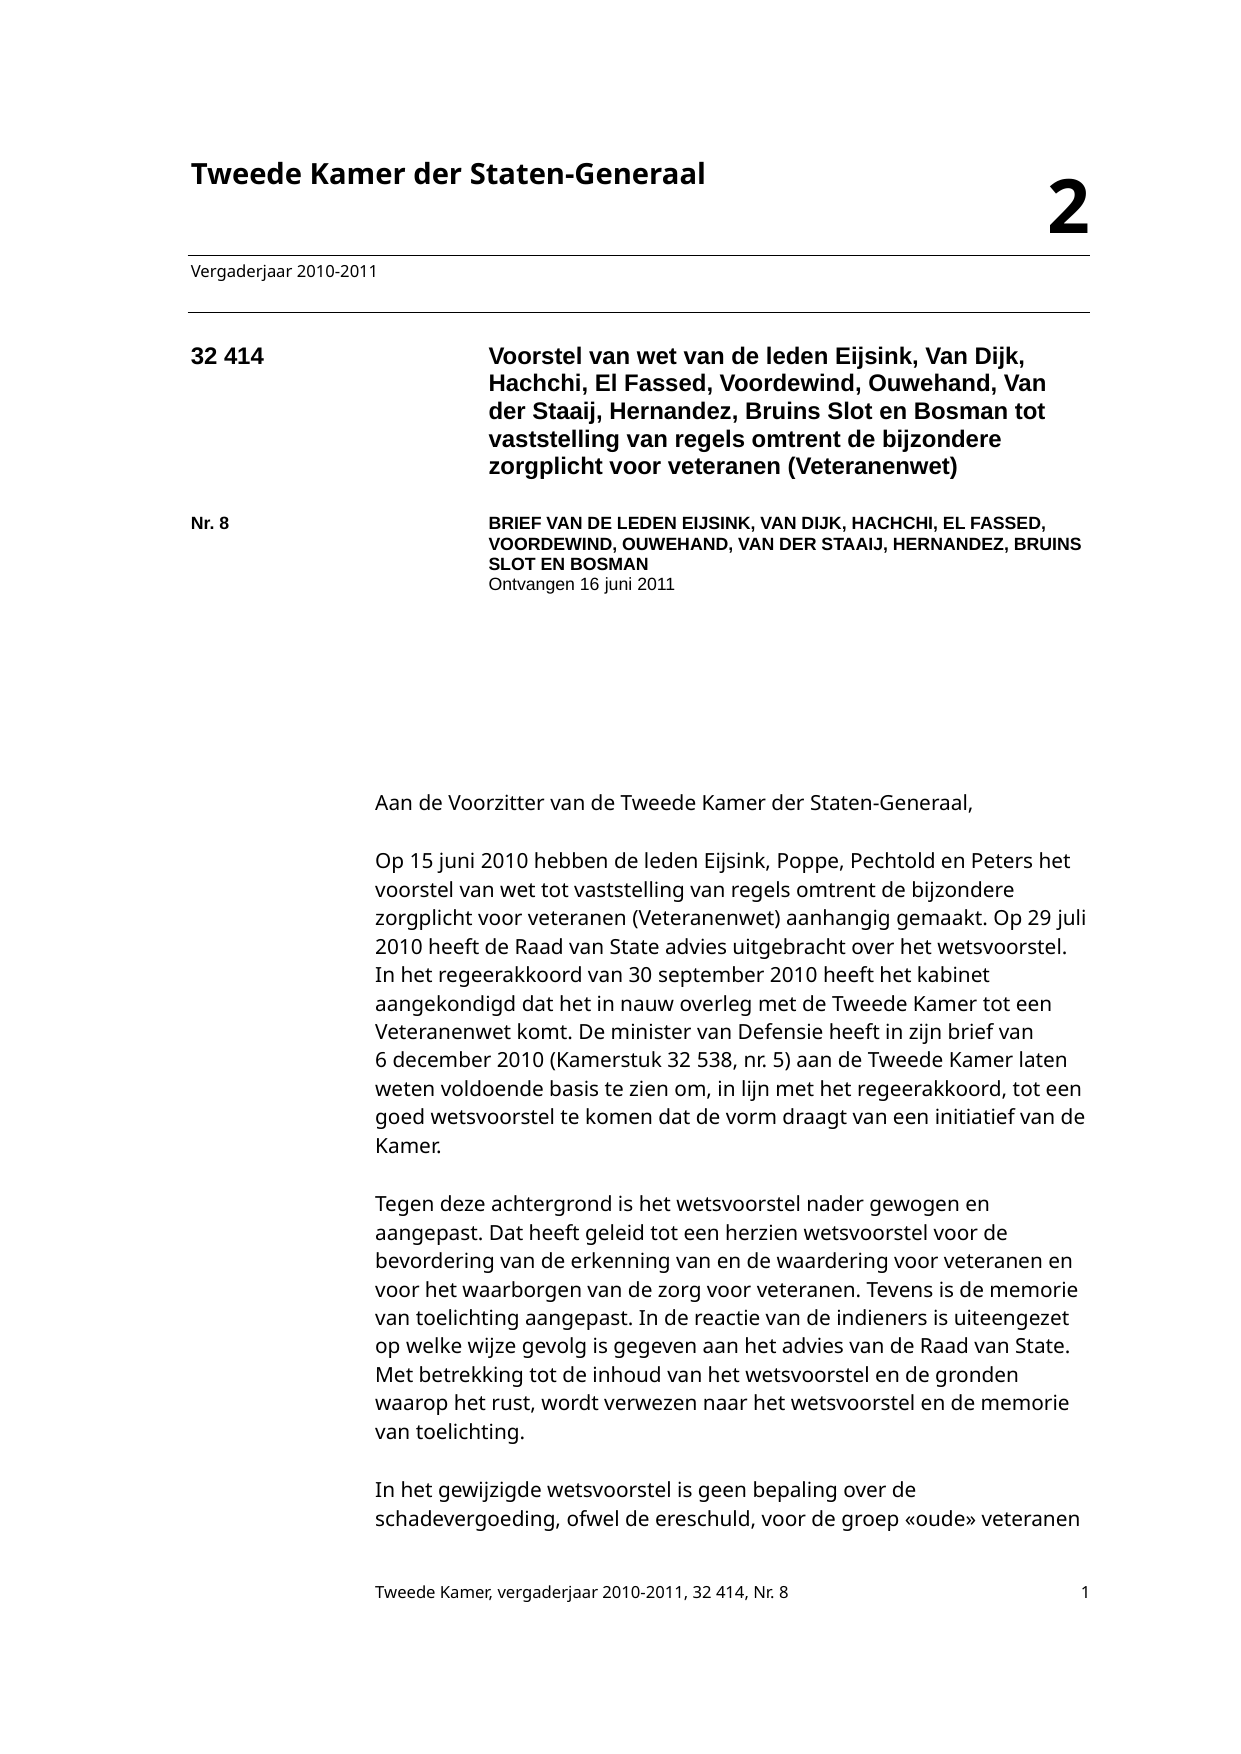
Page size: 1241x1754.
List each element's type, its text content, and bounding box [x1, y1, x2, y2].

table_cell [485, 256, 1090, 312]
table_cell 32 414 [188, 339, 485, 510]
table_cell [485, 313, 1090, 339]
text Aan de Voorzitter van de Tweede Kamer der Staten-Generaal, [375, 788, 1090, 817]
table_cell Nr. 8 [188, 510, 485, 669]
table_cell BRIEF VAN DE LEDEN EIJSINK, VAN DIJK, HACHCHI, EL FASSED, VOORDEWIND, OUWEHAND, VAN DER STAAIJ, HERNANDEZ, BRUINS SLOT EN BOSMAN Ontvangen 16 juni 2011 [485, 510, 1090, 669]
table_header Tweede Kamer der Staten-Generaal [188, 150, 909, 255]
table_header 2 [910, 150, 1090, 255]
text Op 15 juni 2010 hebben de leden Eijsink, Poppe, Pechtold en Peters het voorstel van wet tot vaststelling van regels omtrent de bijzondere zorgplicht voor veteranen (Veteranenwet) aanhangig gemaakt. Op 29 juli 2010 heeft de Raad van State advies uitgebracht over het wetsvoorstel. In het regeerakkoord van 30 september 2010 heeft het kabinet aangekondigd dat het in nauw overleg met de Tweede Kamer tot een Veteranenwet komt. De minister van Defensie heeft in zijn brief van 6 december 2010 (Kamerstuk 32 538, nr. 5) aan de Tweede Kamer laten weten voldoende basis te zien om, in lijn met het regeerakkoord, tot een goed wetsvoorstel te komen dat de vorm draagt van een initiatief van de Kamer. [375, 847, 1090, 1159]
table_cell Voorstel van wet van de leden Eijsink, Van Dijk, Hachchi, El Fassed, Voordewind, Ouwehand, Van der Staaij, Hernandez, Bruins Slot en Bosman tot vaststelling van regels omtrent de bijzondere zorgplicht voor veteranen (Veteranenwet) [485, 339, 1090, 510]
table_cell [188, 313, 485, 339]
table_cell Vergaderjaar 2010-2011 [188, 256, 485, 312]
text In het gewijzigde wetsvoorstel is geen bepaling over de schadevergoeding, ofwel de ereschuld, voor de groep «oude» veteranen [375, 1475, 1090, 1532]
text Tegen deze achtergrond is het wetsvoorstel nader gewogen en aangepast. Dat heeft geleid tot een herzien wetsvoorstel voor de bevordering van de erkenning van en de waardering voor veteranen en voor het waarborgen van de zorg voor veteranen. Tevens is de memorie van toelichting aangepast. In de reactie van de indieners is uiteengezet op welke wijze gevolg is gegeven aan het advies van de Raad van State. Met betrekking tot de inhoud van het wetsvoorstel en de gronden waarop het rust, wordt verwezen naar het wetsvoorstel en de memorie van toelichting. [375, 1189, 1090, 1445]
